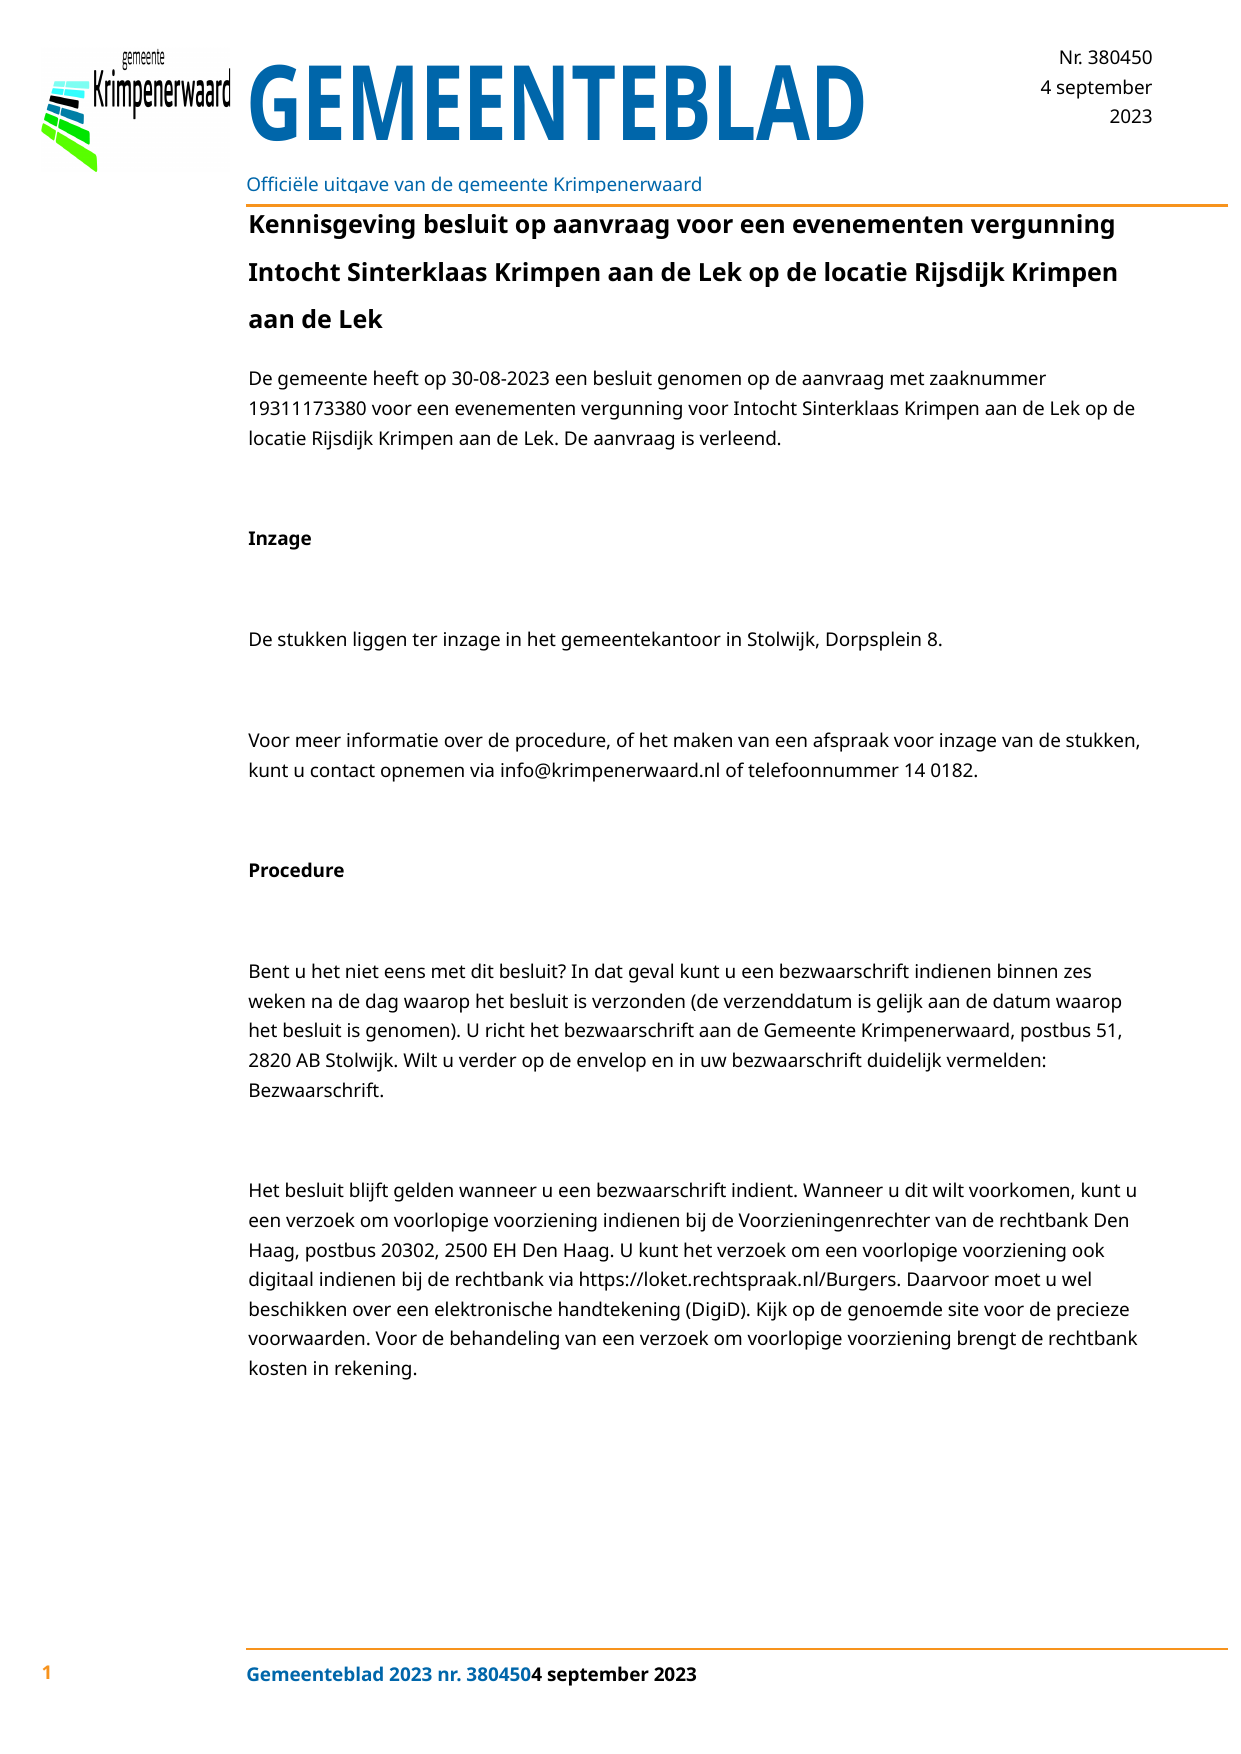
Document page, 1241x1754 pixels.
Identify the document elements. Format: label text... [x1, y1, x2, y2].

text Voor meer informatie over de procedure, of het maken van een afspraak voor inzage van de stukken, kunt u contact opnemen via info@krimpenerwaard.nl of telefoonnummer 14 0182. [248, 727, 1152, 782]
text Procedure [248, 858, 1152, 883]
text Inzage [248, 526, 1152, 551]
text De gemeente heeft op 30-08-2023 een besluit genomen op de aanvraag met zaaknummer 19311173380 voor een evenementen vergunning voor Intocht Sinterklaas Krimpen aan de Lek op de locatie Rijsdijk Krimpen aan de Lek. De aanvraag is verleend. [248, 366, 1152, 450]
text Kennisgeving besluit op aanvraag voor een evenementen vergunning Intocht Sinterklaas Krimpen aan de Lek op de locatie Rijsdijk Krimpen aan de Lek [248, 207, 1152, 336]
picture [41, 47, 231, 172]
text Bent u het niet eens met dit besluit? In dat geval kunt u een bezwaarschrift indienen binnen zes weken na de dag waarop het besluit is verzonden (de verzenddatum is gelijk aan de datum waarop het besluit is genomen). U richt het bezwaarschrift aan de Gemeente Krimpenerwaard, postbus 51, 2820 AB Stolwijk. Wilt u verder op de envelop en in uw bezwaarschrift duidelijk vermelden: Bezwaarschrift. [248, 958, 1152, 1102]
text Het besluit blijft gelden wanneer u een bezwaarschrift indient. Wanneer u dit wilt voorkomen, kunt u een verzoek om voorlopige voorziening indienen bij de Voorzieningenrechter van de rechtbank Den Haag, postbus 20302, 2500 EH Den Haag. U kunt het verzoek om een voorlopige voorziening ook digitaal indienen bij de rechtbank via https://loket.rechtspraak.nl/Burgers. Daarvoor moet u wel beschikken over een elektronische handtekening (DigiD). Kijk op de genoemde site voor de precieze voorwaarden. Voor de behandeling van een verzoek om voorlopige voorziening brengt de rechtbank kosten in rekening. [248, 1178, 1152, 1381]
text De stukken liggen ter inzage in het gemeentekantoor in Stolwijk, Dorpsplein 8. [248, 626, 1152, 652]
